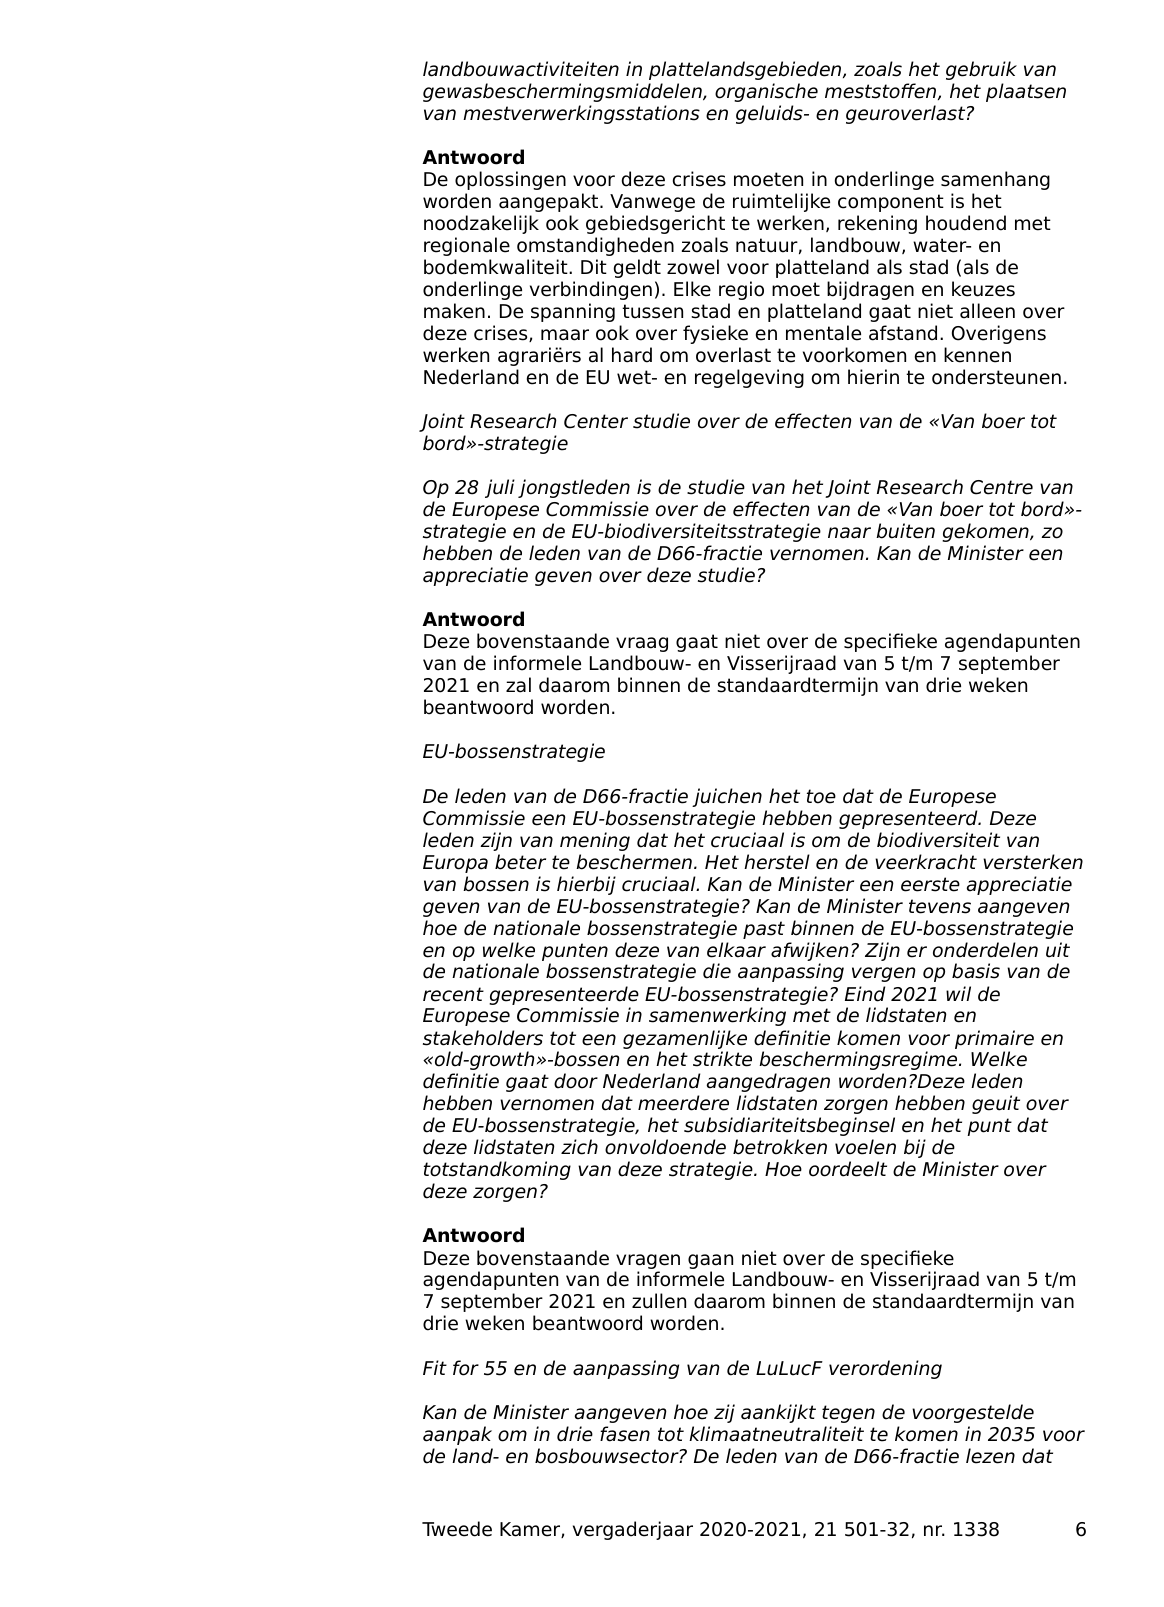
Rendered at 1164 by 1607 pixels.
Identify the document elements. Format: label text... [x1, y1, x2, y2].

text De leden van de D66-fractie juichen het toe dat de Europese Commissie een EU-bossenstrategie hebben gepresenteerd. Deze leden zijn van mening dat het cruciaal is om de biodiversiteit van Europa beter te beschermen. Het herstel en de veerkracht versterken van bossen is hierbij cruciaal. Kan de Minister een eerste appreciatie geven van de EU-bossenstrategie? Kan de Minister tevens aangeven hoe de nationale bossenstrategie past binnen de EU-bossenstrategie en op welke punten deze van elkaar afwijken? Zijn er onderdelen uit de nationale bossenstrategie die aanpassing vergen op basis van de recent gepresenteerde EU-bossenstrategie? Eind 2021 wil de Europese Commissie in samenwerking met de lidstaten en stakeholders tot een gezamenlijke definitie komen voor primaire en «old-growth»-bossen en het strikte beschermingsregime. Welke definitie gaat door Nederland aangedragen worden?Deze leden hebben vernomen dat meerdere lidstaten zorgen hebben geuit over de EU-bossenstrategie, het subsidiariteitsbeginsel en het punt dat deze lidstaten zich onvoldoende betrokken voelen bij de totstandkoming van deze strategie. Hoe oordeelt de Minister over deze zorgen? [422, 786, 1087, 1203]
text Antwoord [422, 1225, 1087, 1247]
subtitle EU-bossenstrategie [422, 741, 1087, 763]
text Deze bovenstaande vraag gaat niet over de specifieke agendapunten van de informele Landbouw- en Visserijraad van 5 t/m 7 september 2021 en zal daarom binnen de standaardtermijn van drie weken beantwoord worden. [422, 631, 1087, 719]
text Antwoord [422, 609, 1087, 631]
text De oplossingen voor deze crises moeten in onderlinge samenhang worden aangepakt. Vanwege de ruimtelijke component is het noodzakelijk ook gebiedsgericht te werken, rekening houdend met regionale omstandigheden zoals natuur, landbouw, water- en bodemkwaliteit. Dit geldt zowel voor platteland als stad (als de onderlinge verbindingen). Elke regio moet bijdragen en keuzes maken. De spanning tussen stad en platteland gaat niet alleen over deze crises, maar ook over fysieke en mentale afstand. Overigens werken agrariërs al hard om overlast te voorkomen en kennen Nederland en de EU wet- en regelgeving om hierin te ondersteunen. [422, 169, 1087, 389]
text Kan de Minister aangeven hoe zij aankijkt tegen de voorgestelde aanpak om in drie fasen tot klimaatneutraliteit te komen in 2035 voor de land- en bosbouwsector? De leden van de D66-fractie lezen dat [422, 1402, 1087, 1468]
text Deze bovenstaande vragen gaan niet over de specifieke agendapunten van de informele Landbouw- en Visserijraad van 5 t/m 7 september 2021 en zullen daarom binnen de standaardtermijn van drie weken beantwoord worden. [422, 1247, 1087, 1335]
text Antwoord [422, 147, 1087, 169]
text Op 28 juli jongstleden is de studie van het Joint Research Centre van de Europese Commissie over de effecten van de «Van boer tot bord»-strategie en de EU-biodiversiteitsstrategie naar buiten gekomen, zo hebben de leden van de D66-fractie vernomen. Kan de Minister een appreciatie geven over deze studie? [422, 477, 1087, 587]
subtitle Joint Research Center studie over de effecten van de «Van boer tot bord»-strategie [422, 411, 1087, 455]
subtitle Fit for 55 en de aanpassing van de LuLucF verordening [422, 1357, 1087, 1379]
text landbouwactiviteiten in plattelandsgebieden, zoals het gebruik van gewasbeschermingsmiddelen, organische meststoffen, het plaatsen van mestverwerkingsstations en geluids- en geuroverlast? [422, 59, 1087, 125]
